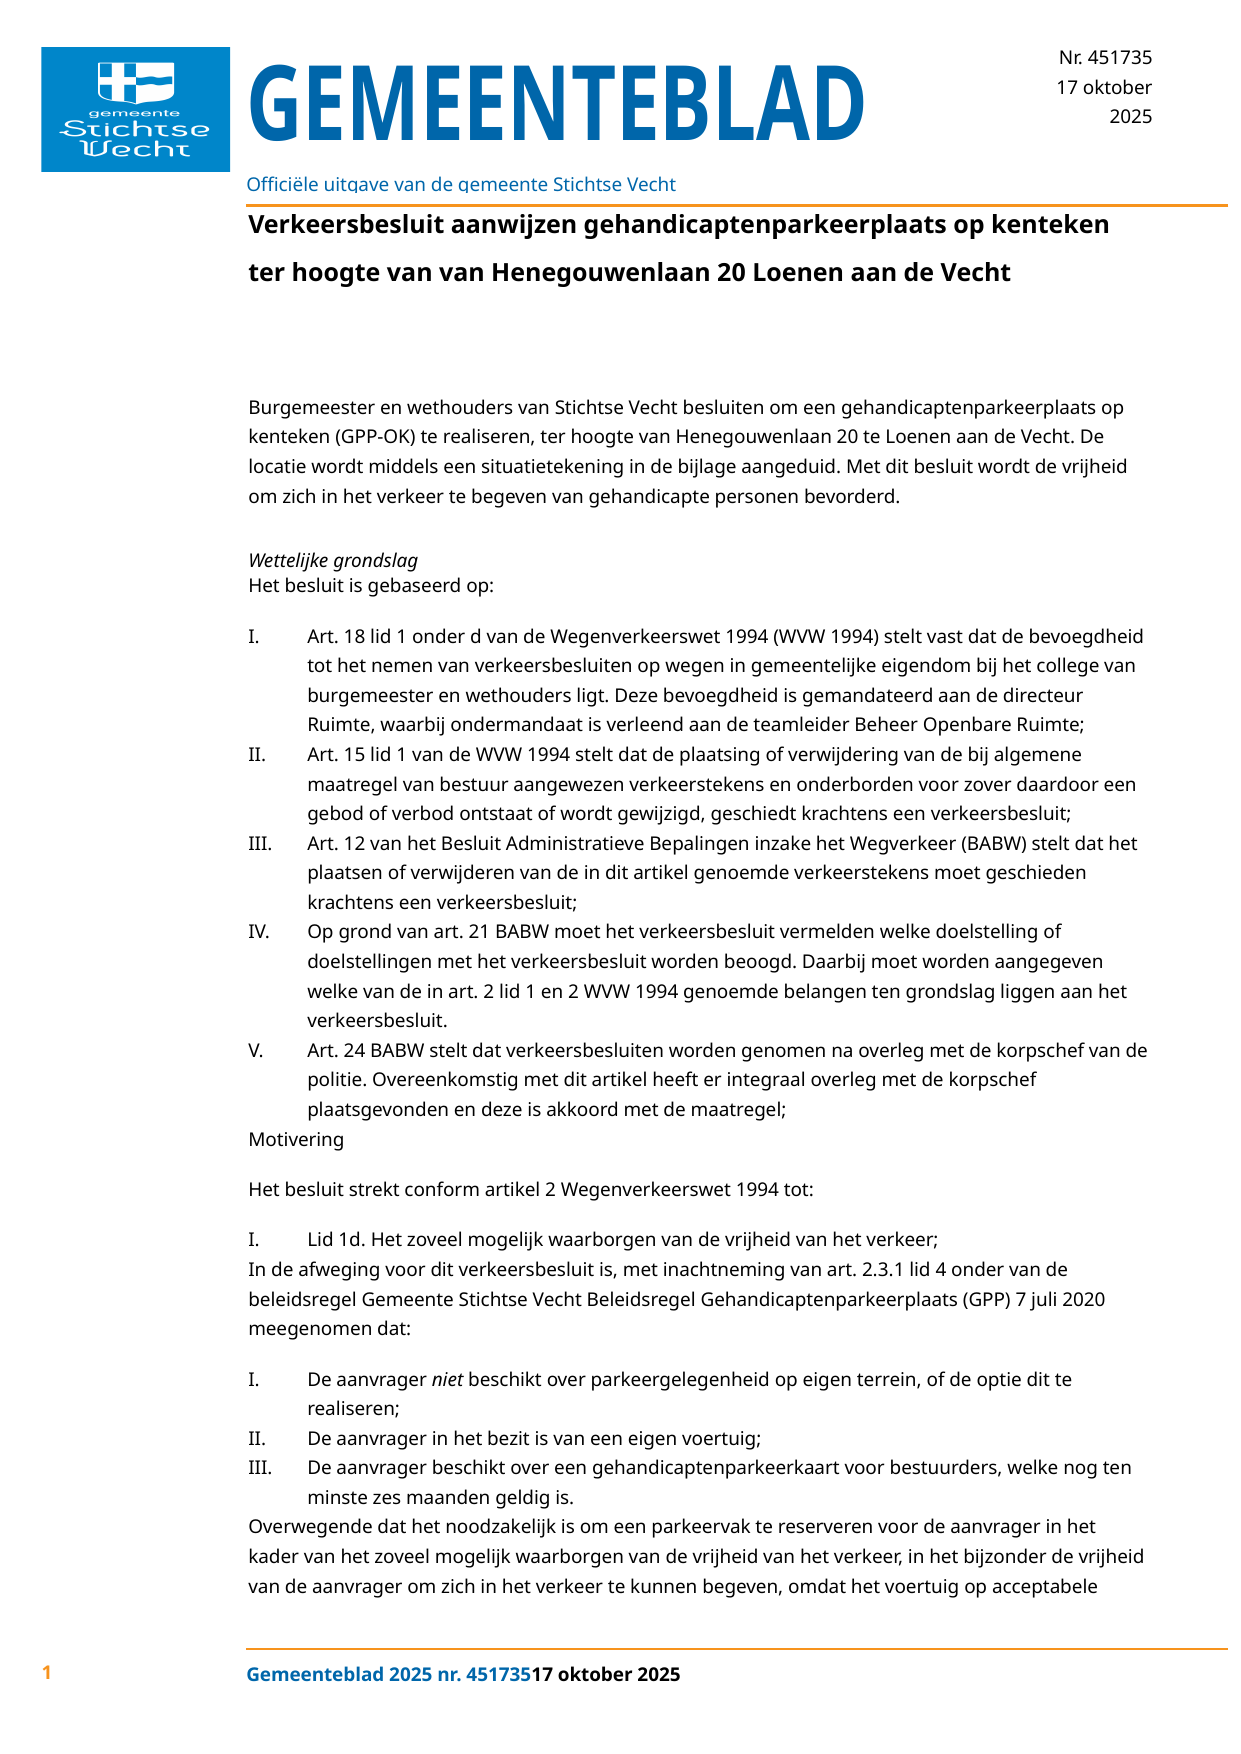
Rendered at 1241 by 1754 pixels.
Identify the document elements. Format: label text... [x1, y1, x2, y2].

text Overwegende dat het noodzakelijk is om een parkeervak te reserveren voor de aanvrager in het kader van het zoveel mogelijk waarborgen van de vrijheid van het verkeer, in het bijzonder de vrijheid van de aanvrager om zich in het verkeer te kunnen begeven, omdat het voertuig op acceptabele [248, 1514, 1152, 1599]
text Verkeersbesluit aanwijzen gehandicaptenparkeerplaats op kenteken ter hoogte van van Henegouwenlaan 20 Loenen aan de Vecht [248, 207, 1152, 288]
list Art. 24 BABW stelt dat verkeersbesluiten worden genomen na overleg met de korpschef van de politie. Overeenkomstig met dit artikel heeft er integraal overleg met de korpschef plaatsgevonden en deze is akkoord met de maatregel; [248, 1037, 1152, 1122]
picture [99, 63, 135, 101]
list Art. 15 lid 1 van de WVW 1994 stelt dat de plaatsing of verwijdering van de bij algemene maatregel van bestuur aangewezen verkeerstekens en onderborden voor zover daardoor een gebod of verbod ontstaat of wordt gewijzigd, geschiedt krachtens een verkeersbesluit; [248, 741, 1152, 826]
list De aanvrager niet beschikt over parkeergelegenheid op eigen terrein, of de optie dit te realiseren; [248, 1366, 1152, 1421]
picture [137, 63, 174, 103]
list De aanvrager in het bezit is van een eigen voertuig; [248, 1425, 1152, 1451]
list Op grond van art. 21 BABW moet het verkeersbesluit vermelden welke doelstelling of doelstellingen met het verkeersbesluit worden beoogd. Daarbij moet worden aangegeven welke van de in art. 2 lid 1 en 2 WVW 1994 genoemde belangen ten grondslag liggen aan het verkeersbesluit. [248, 919, 1152, 1033]
text Het besluit strekt conform artikel 2 Wegenverkeerswet 1994 tot: [248, 1176, 1152, 1202]
list Lid 1d. Het zoveel mogelijk waarborgen van de vrijheid van het verkeer; [248, 1227, 1152, 1252]
text Het besluit is gebaseerd op: [248, 572, 1152, 598]
text Motivering [248, 1126, 1152, 1152]
list Art. 12 van het Besluit Administratieve Bepalingen inzake het Wegverkeer (BABW) stelt dat het plaatsen of verwijderen van de in dit artikel genoemde verkeerstekens moet geschieden krachtens een verkeersbesluit; [248, 830, 1152, 915]
text In de afweging voor dit verkeersbesluit is, met inachtneming van art. 2.3.1 lid 4 onder van de beleidsregel Gemeente Stichtse Vecht Beleidsregel Gehandicaptenparkeerplaats (GPP) 7 juli 2020 meegenomen dat: [248, 1256, 1152, 1341]
text Burgemeester en wethouders van Stichtse Vecht besluiten om een gehandicaptenparkeerplaats op kenteken (GPP-OK) te realiseren, ter hoogte van Henegouwenlaan 20 te Loenen aan de Vecht. De locatie wordt middels een situatietekening in de bijlage aangeduid. Met dit besluit wordt de vrijheid om zich in het verkeer te begeven van gehandicapte personen bevorderd. [248, 394, 1152, 508]
text Wettelijke grondslag [248, 547, 1152, 572]
list Art. 18 lid 1 onder d van de Wegenverkeerswet 1994 (WVW 1994) stelt vast dat de bevoegdheid tot het nemen van verkeersbesluiten op wegen in gemeentelijke eigendom bij het college van burgemeester en wethouders ligt. Deze bevoegdheid is gemandateerd aan de directeur Ruimte, waarbij ondermandaat is verleend aan de teamleider Beheer Openbare Ruimte; [248, 623, 1152, 737]
list De aanvrager beschikt over een gehandicaptenparkeerkaart voor bestuurders, welke nog ten minste zes maanden geldig is. [248, 1454, 1152, 1510]
